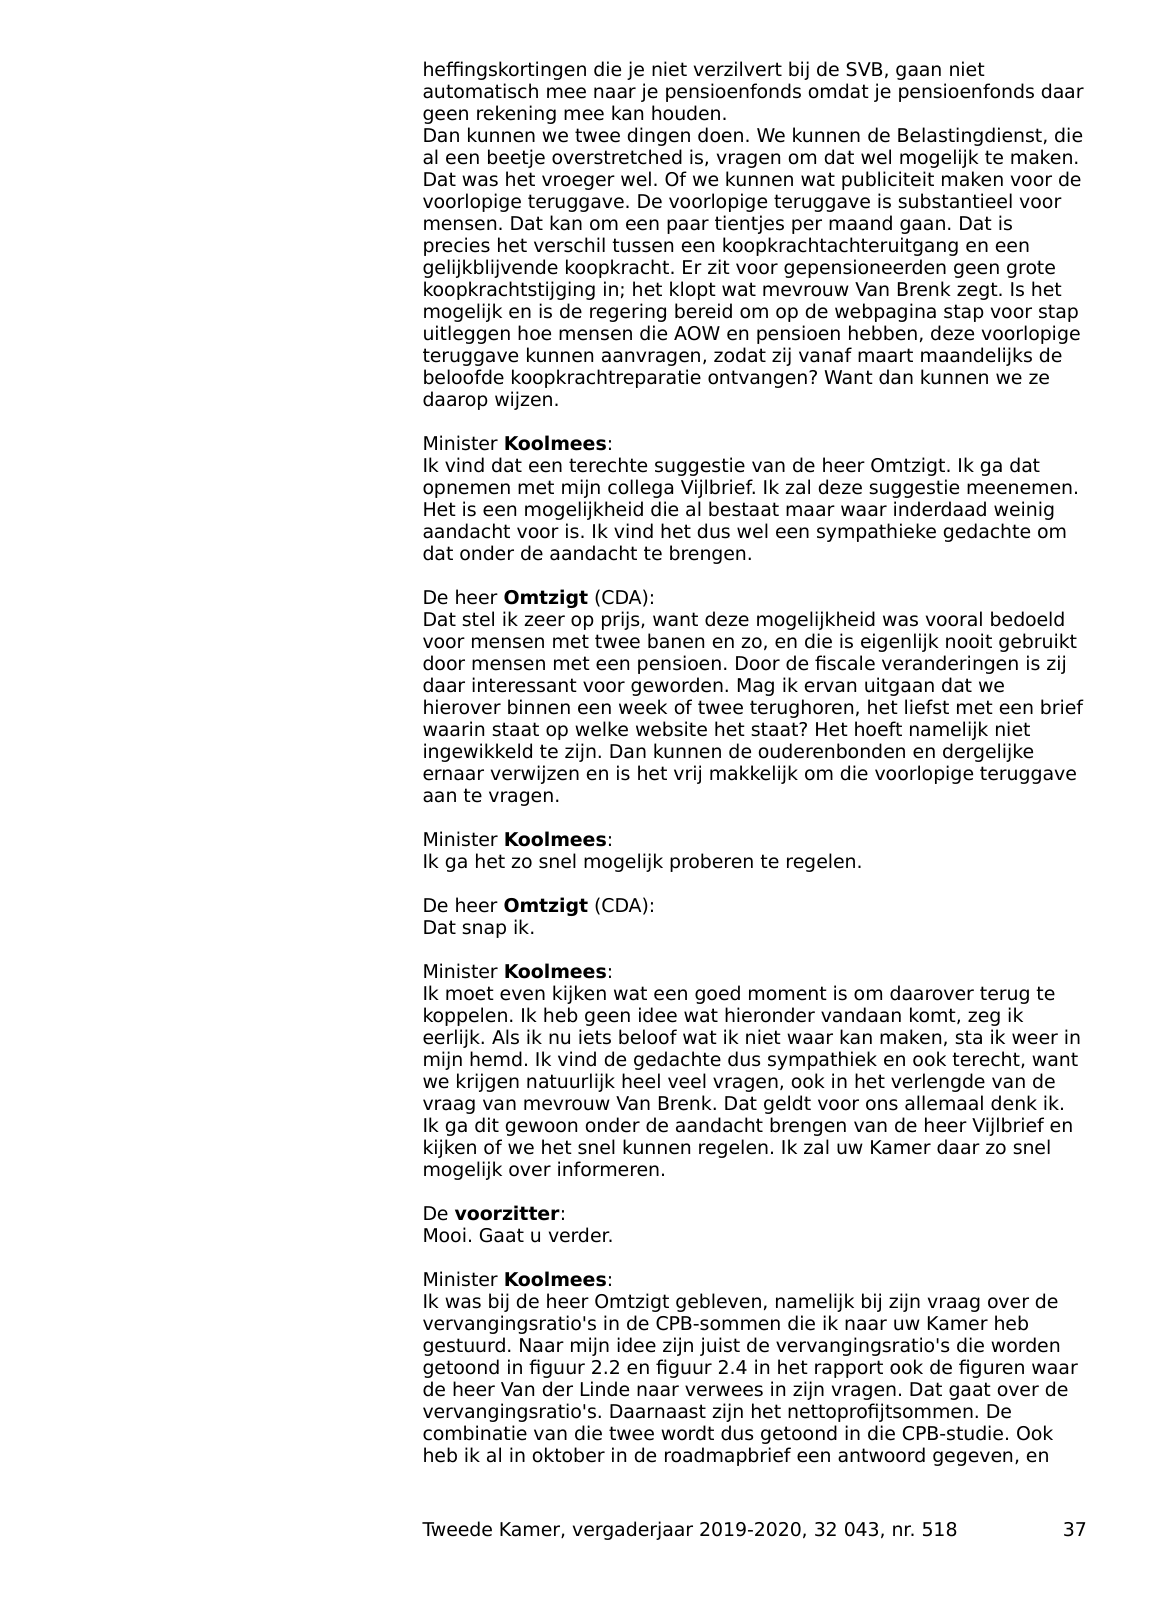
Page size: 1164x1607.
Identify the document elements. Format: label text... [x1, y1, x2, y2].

text De heer Omtzigt (CDA): [422, 587, 1087, 609]
text Minister Koolmees: [422, 433, 1087, 455]
text heffingskortingen die je niet verzilvert bij de SVB, gaan niet automatisch mee naar je pensioenfonds omdat je pensioenfonds daar geen rekening mee kan houden. [422, 59, 1087, 125]
text Dan kunnen we twee dingen doen. We kunnen de Belastingdienst, die al een beetje overstretched is, vragen om dat wel mogelijk te maken. Dat was het vroeger wel. Of we kunnen wat publiciteit maken voor de voorlopige teruggave. De voorlopige teruggave is substantieel voor mensen. Dat kan om een paar tientjes per maand gaan. Dat is precies het verschil tussen een koopkrachtachteruitgang en een gelijkblijvende koopkracht. Er zit voor gepensioneerden geen grote koopkrachtstijging in; het klopt wat mevrouw Van Brenk zegt. Is het mogelijk en is de regering bereid om op de webpagina stap voor stap uitleggen hoe mensen die AOW en pensioen hebben, deze voorlopige teruggave kunnen aanvragen, zodat zij vanaf maart maandelijks de beloofde koopkrachtreparatie ontvangen? Want dan kunnen we ze daarop wijzen. [422, 125, 1087, 411]
text Minister Koolmees: [422, 1269, 1087, 1291]
text Dat snap ik. [422, 917, 1087, 939]
text Ik moet even kijken wat een goed moment is om daarover terug te koppelen. Ik heb geen idee wat hieronder vandaan komt, zeg ik eerlijk. Als ik nu iets beloof wat ik niet waar kan maken, sta ik weer in mijn hemd. Ik vind de gedachte dus sympathiek en ook terecht, want we krijgen natuurlijk heel veel vragen, ook in het verlengde van de vraag van mevrouw Van Brenk. Dat geldt voor ons allemaal denk ik. Ik ga dit gewoon onder de aandacht brengen van de heer Vijlbrief en kijken of we het snel kunnen regelen. Ik zal uw Kamer daar zo snel mogelijk over informeren. [422, 983, 1087, 1181]
text Mooi. Gaat u verder. [422, 1225, 1087, 1247]
text Dat stel ik zeer op prijs, want deze mogelijkheid was vooral bedoeld voor mensen met twee banen en zo, en die is eigenlijk nooit gebruikt door mensen met een pensioen. Door de fiscale veranderingen is zij daar interessant voor geworden. Mag ik ervan uitgaan dat we hierover binnen een week of twee terughoren, het liefst met een brief waarin staat op welke website het staat? Het hoeft namelijk niet ingewikkeld te zijn. Dan kunnen de ouderenbonden en dergelijke ernaar verwijzen en is het vrij makkelijk om die voorlopige teruggave aan te vragen. [422, 609, 1087, 807]
text Ik vind dat een terechte suggestie van de heer Omtzigt. Ik ga dat opnemen met mijn collega Vijlbrief. Ik zal deze suggestie meenemen. Het is een mogelijkheid die al bestaat maar waar inderdaad weinig aandacht voor is. Ik vind het dus wel een sympathieke gedachte om dat onder de aandacht te brengen. [422, 455, 1087, 565]
text De heer Omtzigt (CDA): [422, 895, 1087, 917]
text Ik was bij de heer Omtzigt gebleven, namelijk bij zijn vraag over de vervangingsratio's in de CPB-sommen die ik naar uw Kamer heb gestuurd. Naar mijn idee zijn juist de vervangingsratio's die worden getoond in figuur 2.2 en figuur 2.4 in het rapport ook de figuren waar de heer Van der Linde naar verwees in zijn vragen. Dat gaat over de vervangingsratio's. Daarnaast zijn het nettoprofijtsommen. De combinatie van die twee wordt dus getoond in die CPB-studie. Ook heb ik al in oktober in de roadmapbrief een antwoord gegeven, en [422, 1291, 1087, 1467]
text De voorzitter: [422, 1203, 1087, 1225]
text Minister Koolmees: [422, 961, 1087, 983]
text Minister Koolmees: [422, 829, 1087, 851]
text Ik ga het zo snel mogelijk proberen te regelen. [422, 851, 1087, 873]
